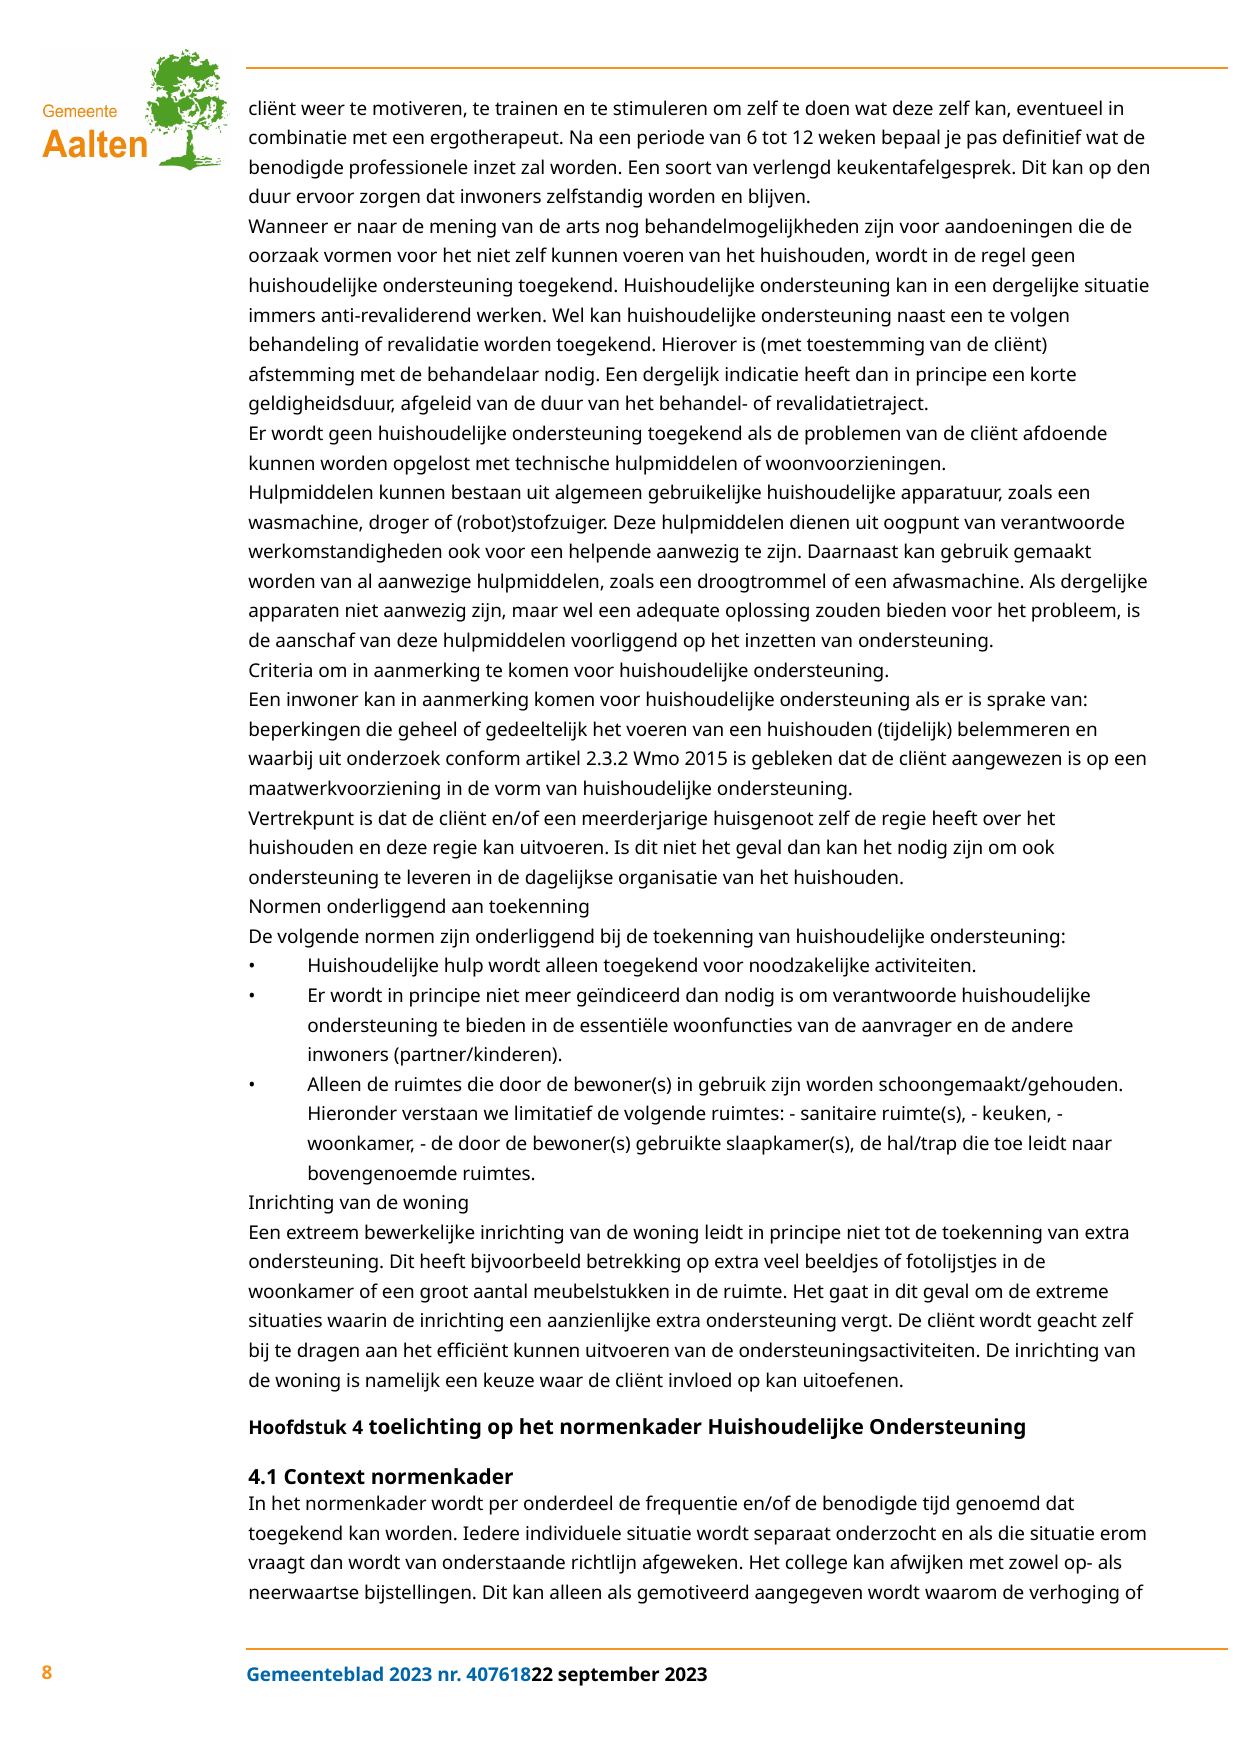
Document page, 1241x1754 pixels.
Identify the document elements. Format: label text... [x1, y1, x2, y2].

text In het normenkader wordt per onderdeel de frequentie en/of de benodigde tijd genoemd dat toegekend kan worden. Iedere individuele situatie wordt separaat onderzocht en als die situatie erom vraagt dan wordt van onderstaande richtlijn afgeweken. Het college kan afwijken met zowel op- als neerwaartse bijstellingen. Dit kan alleen als gemotiveerd aangegeven wordt waarom de verhoging of [248, 1490, 1152, 1605]
list Er wordt in principe niet meer geïndiceerd dan nodig is om verantwoorde huishoudelijke ondersteuning te bieden in de essentiële woonfuncties van de aanvrager en de andere inwoners (partner/kinderen). [248, 982, 1152, 1067]
text beperkingen die geheel of gedeeltelijk het voeren van een huishouden (tijdelijk) belemmeren en waarbij uit onderzoek conform artikel 2.3.2 Wmo 2015 is gebleken dat de cliënt aangewezen is op een maatwerkvoorziening in de vorm van huishoudelijke ondersteuning. [248, 716, 1152, 801]
picture [41, 47, 231, 172]
text Normen onderliggend aan toekenning [248, 893, 1152, 919]
text Inrichting van de woning [248, 1189, 1152, 1215]
text Hulpmiddelen kunnen bestaan uit algemeen gebruikelijke huishoudelijke apparatuur, zoals een wasmachine, droger of (robot)stofzuiger. Deze hulpmiddelen dienen uit oogpunt van verantwoorde werkomstandigheden ook voor een helpende aanwezig te zijn. Daarnaast kan gebruik gemaakt worden van al aanwezige hulpmiddelen, zoals een droogtrommel of een afwasmachine. Als dergelijke apparaten niet aanwezig zijn, maar wel een adequate oplossing zouden bieden voor het probleem, is de aanschaf van deze hulpmiddelen voorliggend op het inzetten van ondersteuning. [248, 479, 1152, 653]
text Er wordt geen huishoudelijke ondersteuning toegekend als de problemen van de cliënt afdoende kunnen worden opgelost met technische hulpmiddelen of woonvoorzieningen. [248, 420, 1152, 476]
list Huishoudelijke hulp wordt alleen toegekend voor noodzakelijke activiteiten. [248, 953, 1152, 978]
text Een inwoner kan in aanmerking komen voor huishoudelijke ondersteuning als er is sprake van: [248, 686, 1152, 712]
text Criteria om in aanmerking te komen voor huishoudelijke ondersteuning. [248, 657, 1152, 683]
text Een extreem bewerkelijke inrichting van de woning leidt in principe niet tot de toekenning van extra ondersteuning. Dit heeft bijvoorbeeld betrekking op extra veel beeldjes of fotolijstjes in de woonkamer of een groot aantal meubelstukken in de ruimte. Het gaat in dit geval om de extreme situaties waarin de inrichting een aanzienlijke extra ondersteuning vergt. De cliënt wordt geacht zelf bij te dragen aan het efficiënt kunnen uitvoeren van de ondersteuningsactiviteiten. De inrichting van de woning is namelijk een keuze waar de cliënt invloed op kan uitoefenen. [248, 1219, 1152, 1393]
text 4.1 Context normenkader [248, 1462, 1152, 1490]
text cliënt weer te motiveren, te trainen en te stimuleren om zelf te doen wat deze zelf kan, eventueel in combinatie met een ergotherapeut. Na een periode van 6 tot 12 weken bepaal je pas definitief wat de benodigde professionele inzet zal worden. Een soort van verlengd keukentafelgesprek. Dit kan op den duur ervoor zorgen dat inwoners zelfstandig worden en blijven. [248, 95, 1152, 209]
text De volgende normen zijn onderliggend bij de toekenning van huishoudelijke ondersteuning: [248, 923, 1152, 949]
text Vertrekpunt is dat de cliënt en/of een meerderjarige huisgenoot zelf de regie heeft over het huishouden en deze regie kan uitvoeren. Is dit niet het geval dan kan het nodig zijn om ook ondersteuning te leveren in de dagelijkse organisatie van het huishouden. [248, 805, 1152, 890]
text Wanneer er naar de mening van de arts nog behandelmogelijkheden zijn voor aandoeningen die de oorzaak vormen voor het niet zelf kunnen voeren van het huishouden, wordt in de regel geen huishoudelijke ondersteuning toegekend. Huishoudelijke ondersteuning kan in een dergelijke situatie immers anti-revaliderend werken. Wel kan huishoudelijke ondersteuning naast een te volgen behandeling of revalidatie worden toegekend. Hierover is (met toestemming van de cliënt) afstemming met de behandelaar nodig. Een dergelijk indicatie heeft dan in principe een korte geldigheidsduur, afgeleid van de duur van het behandel- of revalidatietraject. [248, 213, 1152, 416]
text Hoofdstuk 4 toelichting op het normenkader Huishoudelijke Ondersteuning [248, 1412, 1152, 1441]
list Alleen de ruimtes die door de bewoner(s) in gebruik zijn worden schoongemaakt/gehouden. Hieronder verstaan we limitatief de volgende ruimtes: - sanitaire ruimte(s), - keuken, - woonkamer, - de door de bewoner(s) gebruikte slaapkamer(s), de hal/trap die toe leidt naar bovengenoemde ruimtes. [248, 1071, 1152, 1186]
